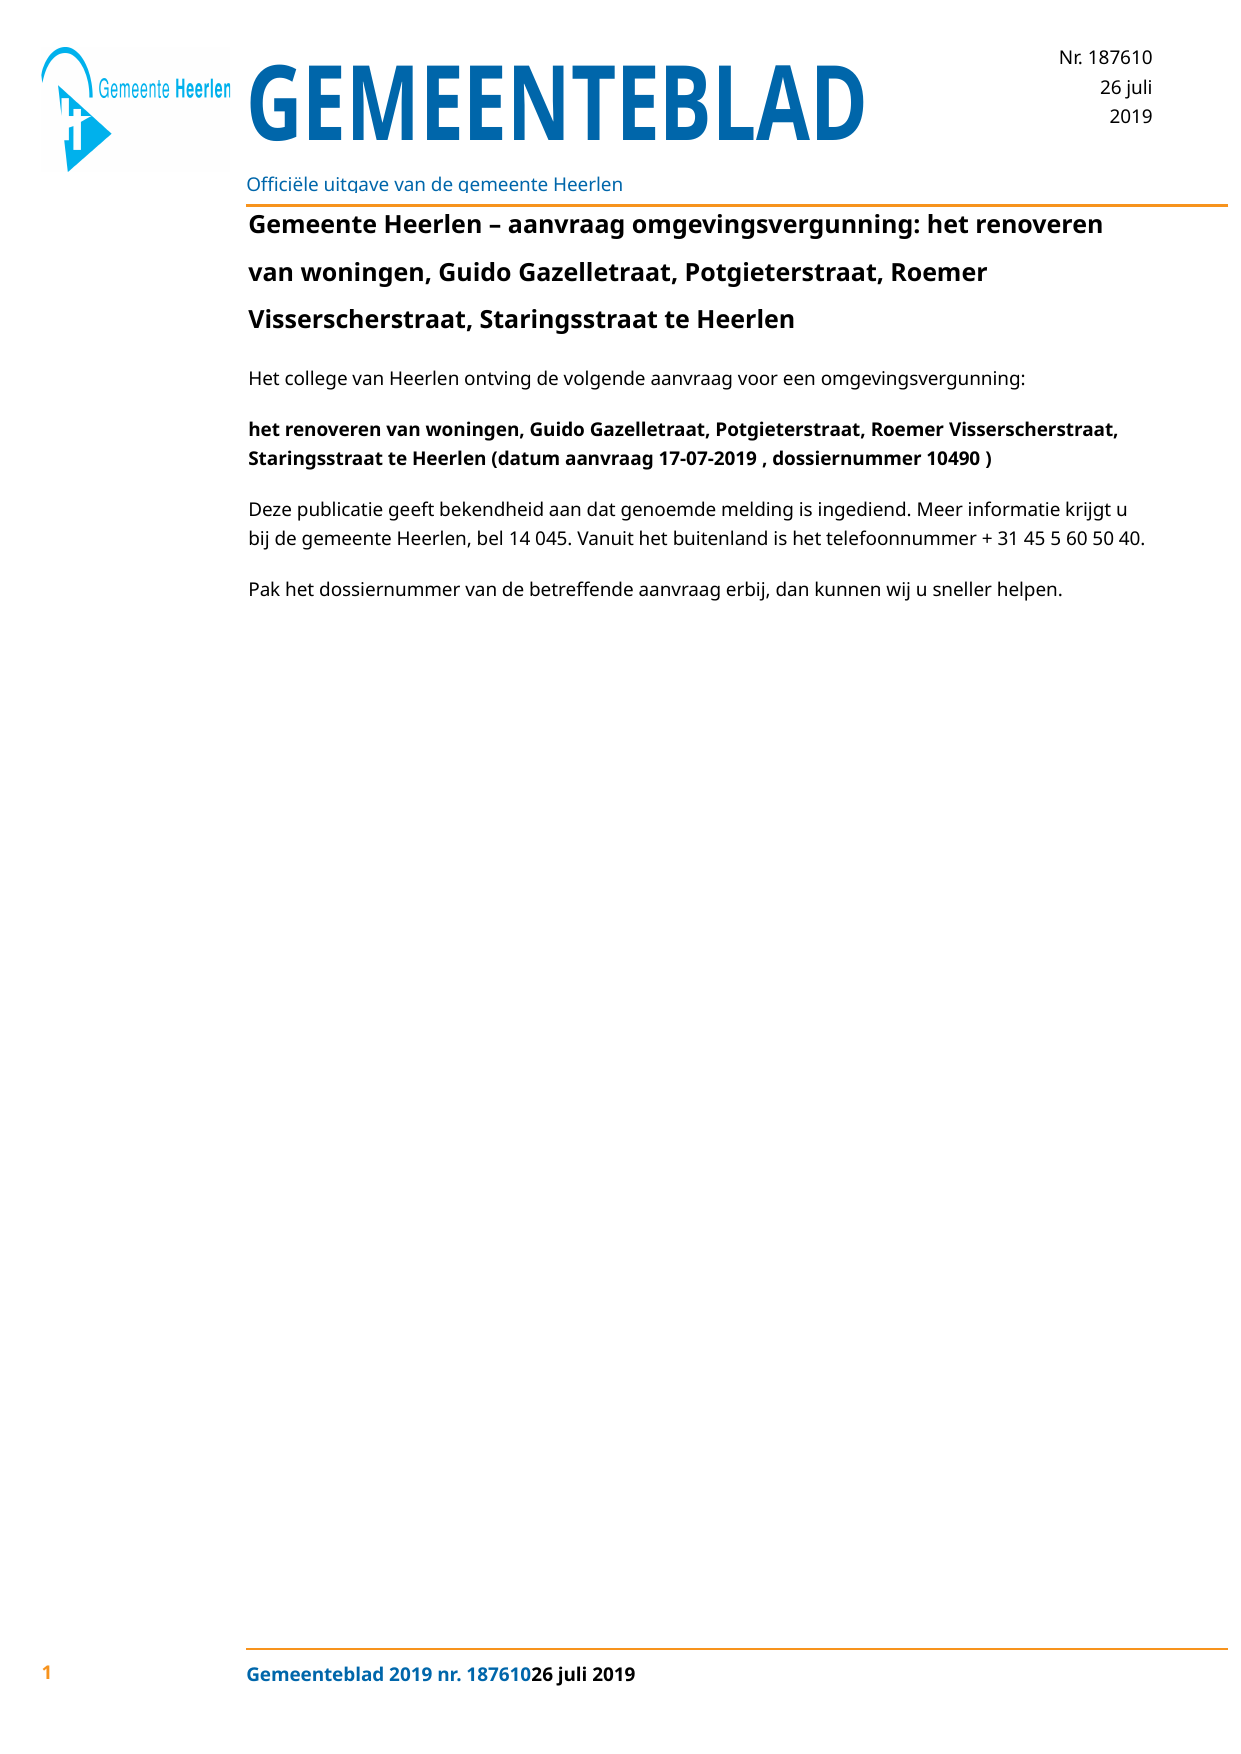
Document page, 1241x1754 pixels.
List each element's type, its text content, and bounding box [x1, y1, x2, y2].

text Pak het dossiernummer van de betreffende aanvraag erbij, dan kunnen wij u sneller helpen. [248, 576, 1152, 602]
text Het college van Heerlen ontving de volgende aanvraag voor een omgevingsvergunning: [248, 366, 1152, 391]
text Gemeente Heerlen – aanvraag omgevingsvergunning: het renoveren van woningen, Guido Gazelletraat, Potgieterstraat, Roemer Visserscherstraat, Staringsstraat te Heerlen [248, 207, 1152, 336]
picture [41, 47, 231, 172]
picture [41, 47, 58, 70]
text het renoveren van woningen, Guido Gazelletraat, Potgieterstraat, Roemer Visserscherstraat, Staringsstraat te Heerlen (datum aanvraag 17-07-2019 , dossiernummer 10490 ) [248, 416, 1152, 471]
text Deze publicatie geeft bekendheid aan dat genoemde melding is ingediend. Meer informatie krijgt u bij de gemeente Heerlen, bel 14 045. Vanuit het buitenland is het telefoonnummer + 31 45 5 60 50 40. [248, 496, 1152, 551]
